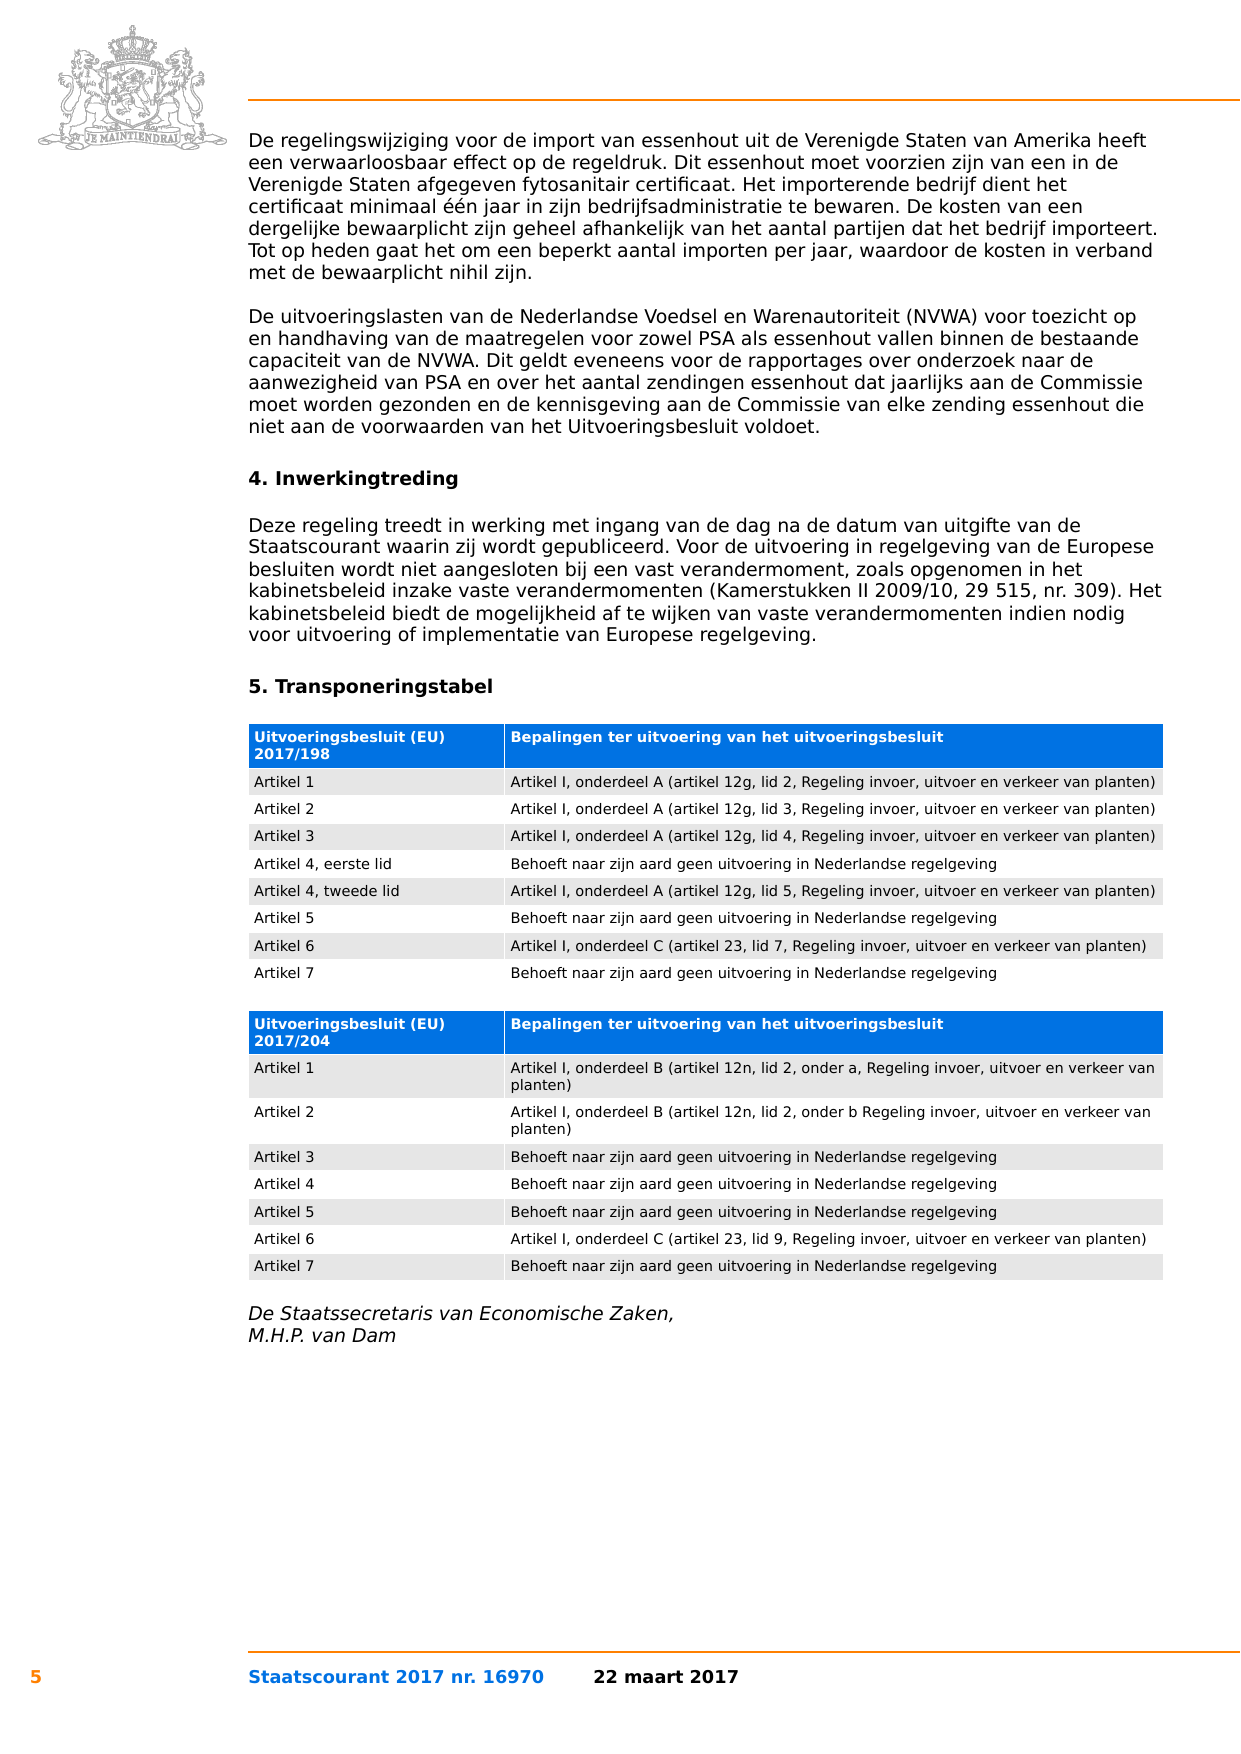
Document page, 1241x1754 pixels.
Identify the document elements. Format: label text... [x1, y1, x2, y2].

table_cell Artikel 4, eerste lid [249, 851, 504, 877]
table_cell Behoeft naar zijn aard geen uitvoering in Nederlandse regelgeving [505, 851, 1163, 877]
table_cell Behoeft naar zijn aard geen uitvoering in Nederlandse regelgeving [505, 906, 1163, 932]
table_cell Artikel 3 [249, 824, 504, 850]
table_header Bepalingen ter uitvoering van het uitvoeringsbesluit [505, 724, 1163, 768]
table_cell Artikel 6 [249, 1226, 504, 1252]
picture [38, 25, 227, 150]
table_cell Behoeft naar zijn aard geen uitvoering in Nederlandse regelgeving [505, 961, 1163, 987]
table_cell Artikel I, onderdeel A (artikel 12g, lid 2, Regeling invoer, uitvoer en verkeer van planten) [505, 769, 1163, 795]
table_cell Artikel I, onderdeel A (artikel 12g, lid 5, Regeling invoer, uitvoer en verkeer van planten) [505, 878, 1163, 905]
text De Staatssecretaris van Economische Zaken, M.H.P. van Dam [248, 1303, 1163, 1347]
table_cell Behoeft naar zijn aard geen uitvoering in Nederlandse regelgeving [505, 1199, 1163, 1225]
table_cell Behoeft naar zijn aard geen uitvoering in Nederlandse regelgeving [505, 1254, 1163, 1280]
table_cell Artikel I, onderdeel C (artikel 23, lid 9, Regeling invoer, uitvoer en verkeer van planten) [505, 1226, 1163, 1252]
table_cell Artikel I, onderdeel B (artikel 12n, lid 2, onder a, Regeling invoer, uitvoer en verkeer van planten) [505, 1055, 1163, 1098]
table_cell Artikel 1 [249, 769, 504, 795]
text De uitvoeringslasten van de Nederlandse Voedsel en Warenautoriteit (NVWA) voor toezicht op en handhaving van de maatregelen voor zowel PSA als essenhout vallen binnen de bestaande capaciteit van de NVWA. Dit geldt eveneens voor de rapportages over onderzoek naar de aanwezigheid van PSA en over het aantal zendingen essenhout dat jaarlijks aan de Commissie moet worden gezonden en de kennisgeving aan de Commissie van elke zending essenhout die niet aan de voorwaarden van het Uitvoeringsbesluit voldoet. [248, 306, 1163, 437]
table_header Uitvoeringsbesluit (EU) 2017/198 [249, 724, 504, 768]
table_cell Artikel 7 [249, 961, 504, 987]
table_cell Artikel 4 [249, 1171, 504, 1198]
text Deze regeling treedt in werking met ingang van de dag na de datum van uitgifte van de Staatscourant waarin zij wordt gepubliceerd. Voor de uitvoering in regelgeving van de Europese besluiten wordt niet aangesloten bij een vast verandermoment, zoals opgenomen in het kabinetsbeleid inzake vaste verandermomenten (Kamerstukken II 2009/10, 29 515, nr. 309). Het kabinetsbeleid biedt de mogelijkheid af te wijken van vaste verandermomenten indien nodig voor uitvoering of implementatie van Europese regelgeving. [248, 514, 1163, 646]
table_cell Artikel 4, tweede lid [249, 878, 504, 905]
table_cell Artikel 2 [249, 1100, 504, 1143]
table_cell Artikel I, onderdeel A (artikel 12g, lid 4, Regeling invoer, uitvoer en verkeer van planten) [505, 824, 1163, 850]
table_header Uitvoeringsbesluit (EU) 2017/204 [249, 1011, 504, 1054]
subtitle 5. Transponeringstabel [248, 676, 1163, 698]
table_header Bepalingen ter uitvoering van het uitvoeringsbesluit [505, 1011, 1163, 1054]
table_cell Artikel 5 [249, 906, 504, 932]
table_cell Artikel 3 [249, 1144, 504, 1170]
table_cell Artikel I, onderdeel A (artikel 12g, lid 3, Regeling invoer, uitvoer en verkeer van planten) [505, 796, 1163, 822]
table_cell Artikel I, onderdeel C (artikel 23, lid 7, Regeling invoer, uitvoer en verkeer van planten) [505, 933, 1163, 959]
subtitle 4. Inwerkingtreding [248, 467, 1163, 489]
table_cell Artikel 5 [249, 1199, 504, 1225]
table_cell Artikel 6 [249, 933, 504, 959]
table_cell Artikel I, onderdeel B (artikel 12n, lid 2, onder b Regeling invoer, uitvoer en verkeer van planten) [505, 1100, 1163, 1143]
text De regelingswijziging voor de import van essenhout uit de Verenigde Staten van Amerika heeft een verwaarloosbaar effect op de regeldruk. Dit essenhout moet voorzien zijn van een in de Verenigde Staten afgegeven fytosanitair certificaat. Het importerende bedrijf dient het certificaat minimaal één jaar in zijn bedrijfsadministratie te bewaren. De kosten van een dergelijke bewaarplicht zijn geheel afhankelijk van het aantal partijen dat het bedrijf importeert. Tot op heden gaat het om een beperkt aantal importen per jaar, waardoor de kosten in verband met de bewaarplicht nihil zijn. [248, 130, 1163, 284]
table_cell Artikel 1 [249, 1055, 504, 1098]
table_cell Behoeft naar zijn aard geen uitvoering in Nederlandse regelgeving [505, 1171, 1163, 1198]
table_cell Artikel 2 [249, 796, 504, 822]
table_cell Artikel 7 [249, 1254, 504, 1280]
table_cell Behoeft naar zijn aard geen uitvoering in Nederlandse regelgeving [505, 1144, 1163, 1170]
